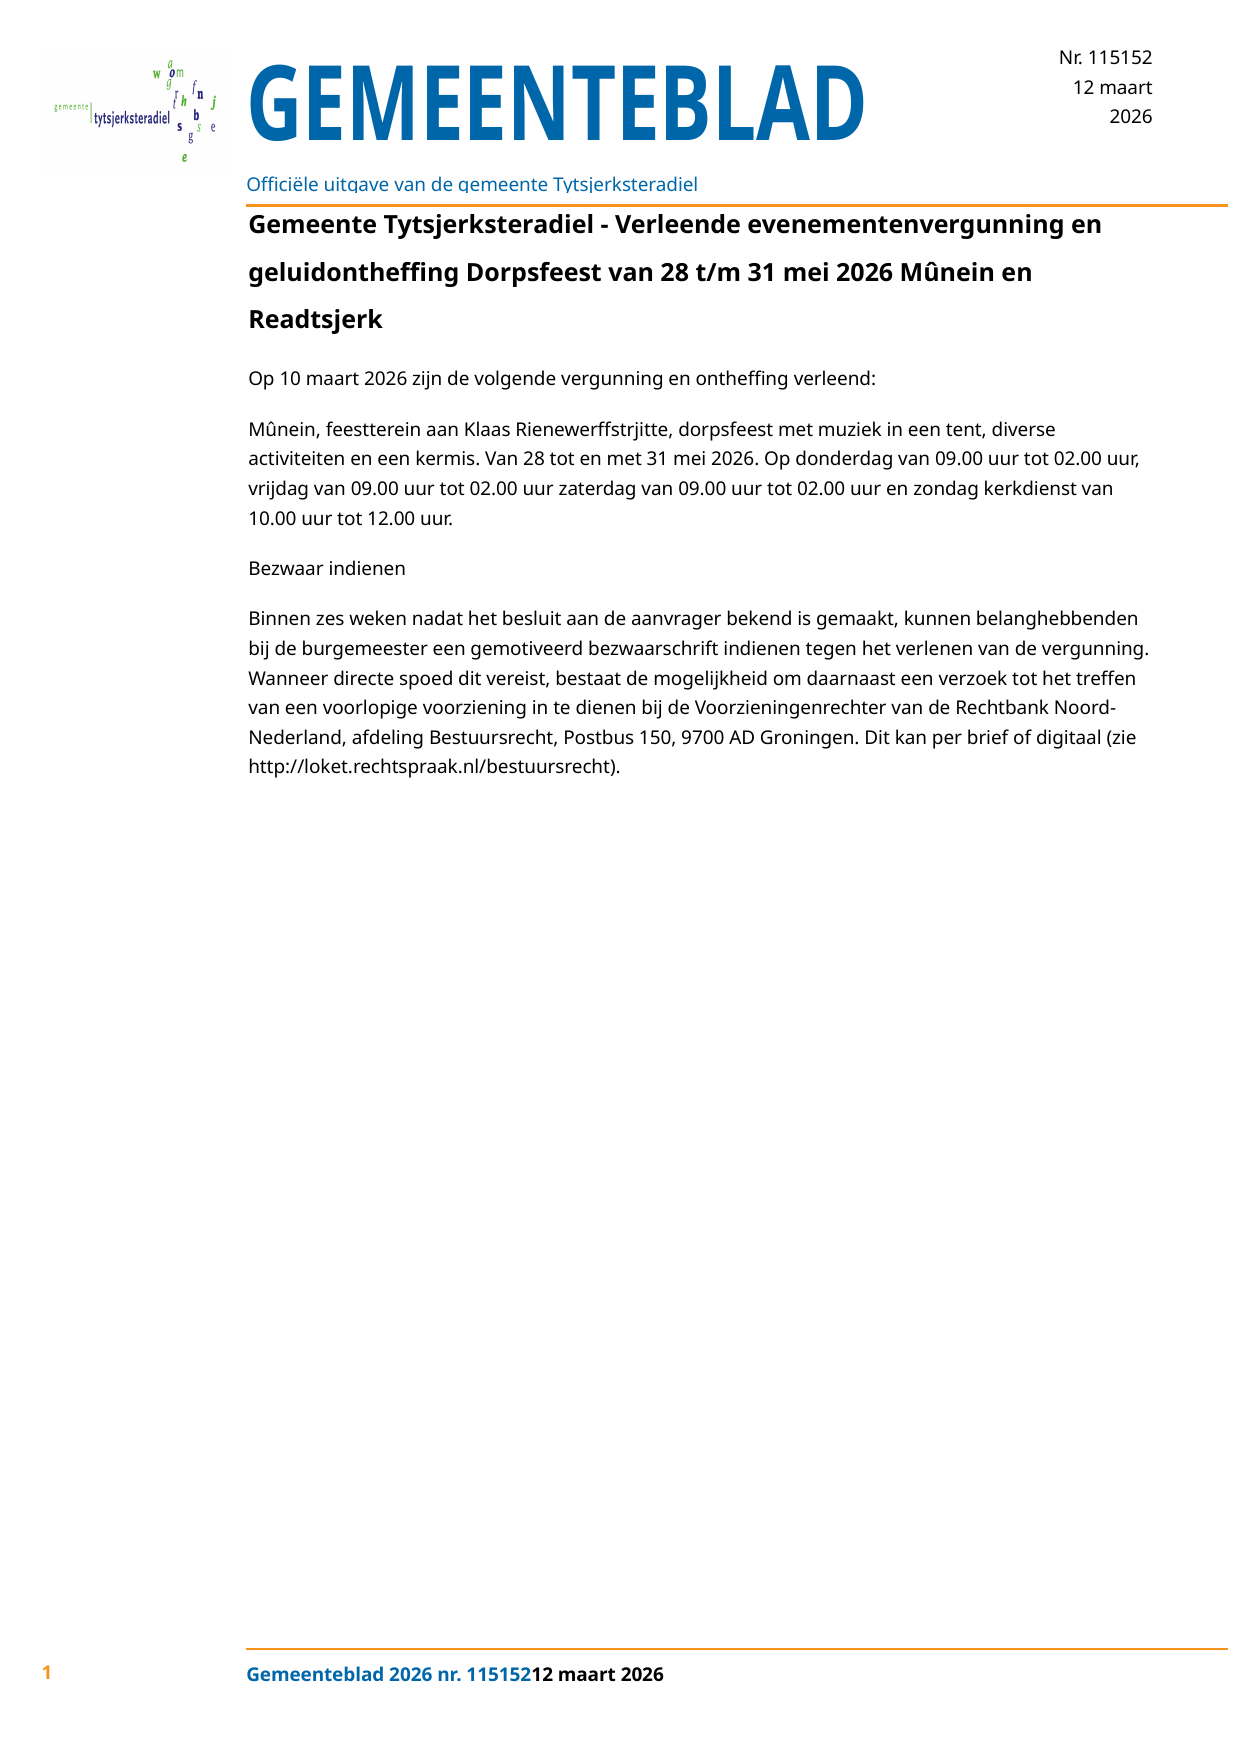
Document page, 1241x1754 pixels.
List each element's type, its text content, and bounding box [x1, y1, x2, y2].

text Binnen zes weken nadat het besluit aan de aanvrager bekend is gemaakt, kunnen belanghebbenden bij de burgemeester een gemotiveerd bezwaarschrift indienen tegen het verlenen van de vergunning. Wanneer directe spoed dit vereist, bestaat de mogelijkheid om daarnaast een verzoek tot het treffen van een voorlopige voorziening in te dienen bij de Voorzieningenrechter van de Rechtbank Noord-Nederland, afdeling Bestuursrecht, Postbus 150, 9700 AD Groningen. Dit kan per brief of digitaal (zie http://loket.rechtspraak.nl/bestuursrecht). [248, 606, 1152, 779]
text Bezwaar indienen [248, 555, 1152, 581]
text Mûnein, feestterein aan Klaas Rienewerffstrjitte, dorpsfeest met muziek in een tent, diverse activiteiten en een kermis. Van 28 tot en met 31 mei 2026. Op donderdag van 09.00 uur tot 02.00 uur, vrijdag van 09.00 uur tot 02.00 uur zaterdag van 09.00 uur tot 02.00 uur en zondag kerkdienst van 10.00 uur tot 12.00 uur. [248, 416, 1152, 530]
text Op 10 maart 2026 zijn de volgende vergunning en ontheffing verleend: [248, 366, 1152, 391]
picture [41, 47, 231, 172]
text Gemeente Tytsjerksteradiel - Verleende evenementenvergunning en geluidontheffing Dorpsfeest van 28 t/m 31 mei 2026 Mûnein en Readtsjerk [248, 207, 1152, 336]
